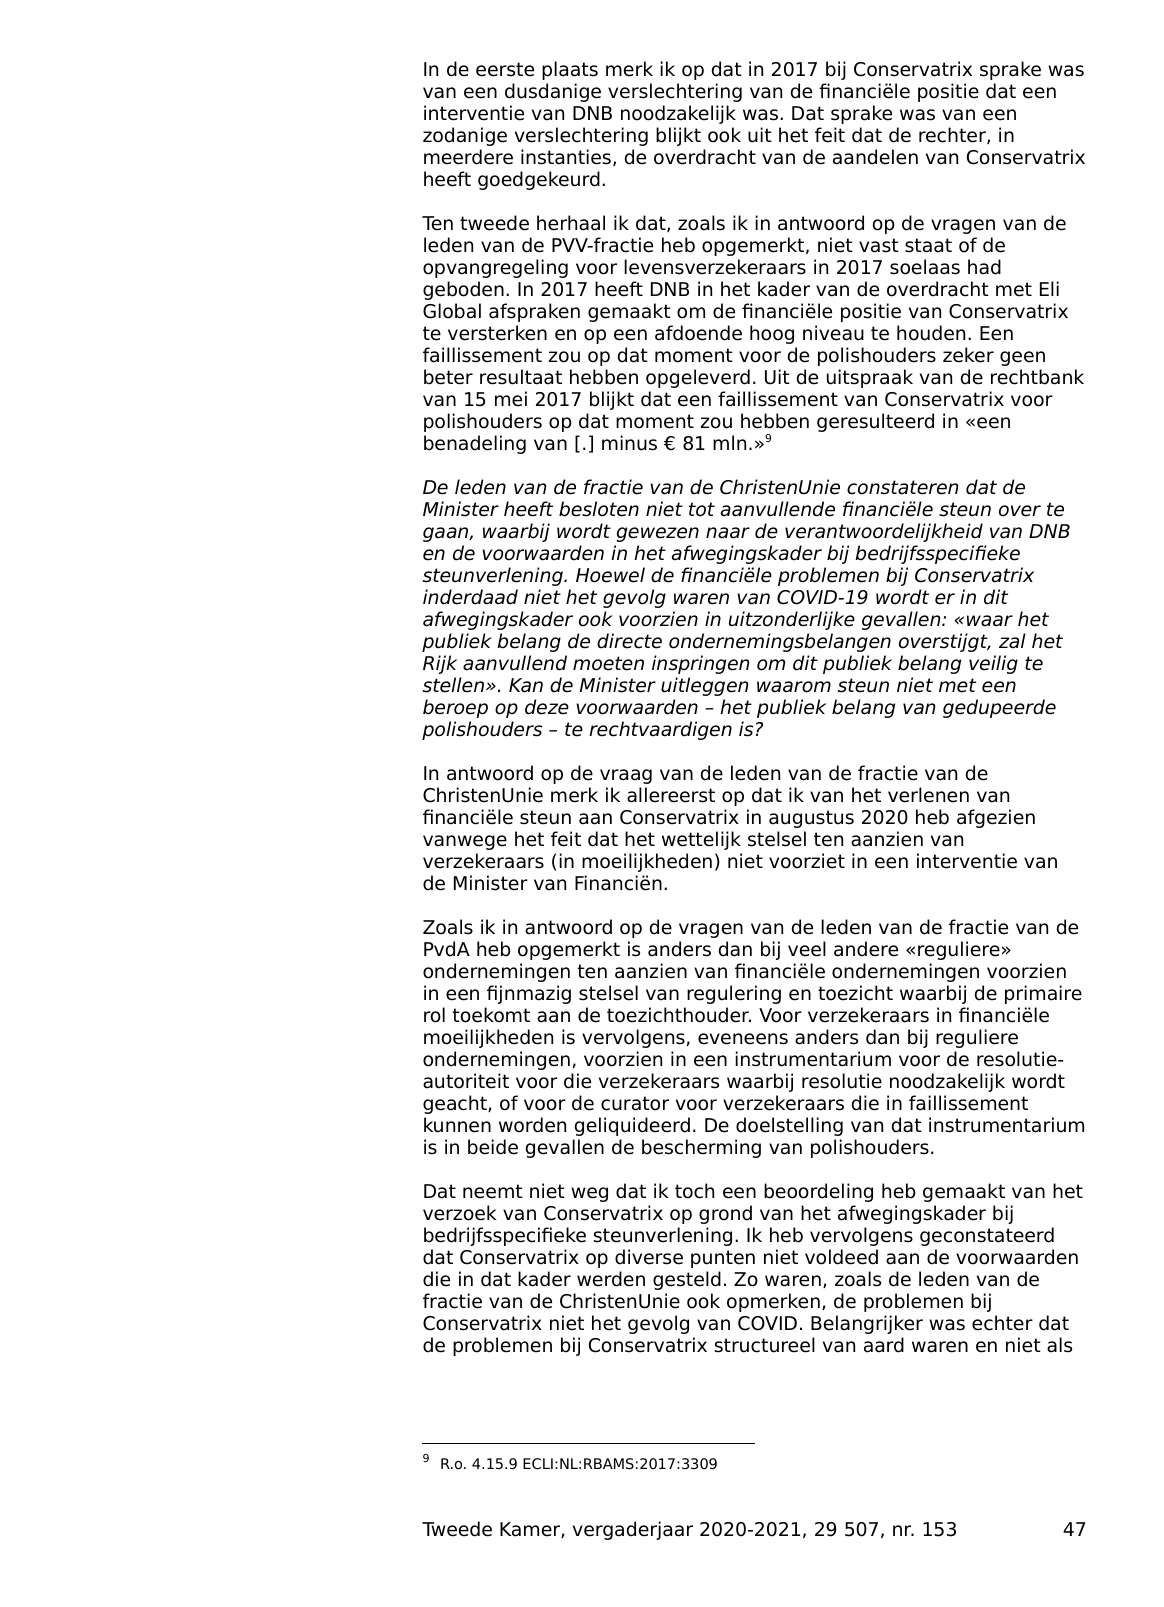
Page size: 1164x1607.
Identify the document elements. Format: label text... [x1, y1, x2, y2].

text Zoals ik in antwoord op de vragen van de leden van de fractie van de PvdA heb opgemerkt is anders dan bij veel andere «reguliere» ondernemingen ten aanzien van financiële ondernemingen voorzien in een fijnmazig stelsel van regulering en toezicht waarbij de primaire rol toekomt aan de toezichthouder. Voor verzekeraars in financiële moeilijkheden is vervolgens, eveneens anders dan bij reguliere ondernemingen, voorzien in een instrumentarium voor de resolutie-autoriteit voor die verzekeraars waarbij resolutie noodzakelijk wordt geacht, of voor de curator voor verzekeraars die in faillissement kunnen worden geliquideerd. De doelstelling van dat instrumentarium is in beide gevallen de bescherming van polishouders. [422, 917, 1087, 1159]
text Dat neemt niet weg dat ik toch een beoordeling heb gemaakt van het verzoek van Conservatrix op grond van het afwegingskader bij bedrijfsspecifieke steunverlening. Ik heb vervolgens geconstateerd dat Conservatrix op diverse punten niet voldeed aan de voorwaarden die in dat kader werden gesteld. Zo waren, zoals de leden van de fractie van de ChristenUnie ook opmerken, de problemen bij Conservatrix niet het gevolg van COVID. Belangrijker was echter dat de problemen bij Conservatrix structureel van aard waren en niet als [422, 1181, 1087, 1357]
text In de eerste plaats merk ik op dat in 2017 bij Conservatrix sprake was van een dusdanige verslechtering van de financiële positie dat een interventie van DNB noodzakelijk was. Dat sprake was van een zodanige verslechtering blijkt ook uit het feit dat de rechter, in meerdere instanties, de overdracht van de aandelen van Conservatrix heeft goedgekeurd. [422, 59, 1087, 191]
text De leden van de fractie van de ChristenUnie constateren dat de Minister heeft besloten niet tot aanvullende financiële steun over te gaan, waarbij wordt gewezen naar de verantwoordelijkheid van DNB en de voorwaarden in het afwegingskader bij bedrijfsspecifieke steunverlening. Hoewel de financiële problemen bij Conservatrix inderdaad niet het gevolg waren van COVID-19 wordt er in dit afwegingskader ook voorzien in uitzonderlijke gevallen: «waar het publiek belang de directe ondernemingsbelangen overstijgt, zal het Rijk aanvullend moeten inspringen om dit publiek belang veilig te stellen». Kan de Minister uitleggen waarom steun niet met een beroep op deze voorwaarden – het publiek belang van gedupeerde polishouders – te rechtvaardigen is? [422, 477, 1087, 741]
text In antwoord op de vraag van de leden van de fractie van de ChristenUnie merk ik allereerst op dat ik van het verlenen van financiële steun aan Conservatrix in augustus 2020 heb afgezien vanwege het feit dat het wettelijk stelsel ten aanzien van verzekeraars (in moeilijkheden) niet voorziet in een interventie van de Minister van Financiën. [422, 763, 1087, 895]
text R.o. 4.15.9 ECLI:NL:RBAMS:2017:3309 [422, 1452, 1087, 1474]
text Ten tweede herhaal ik dat, zoals ik in antwoord op de vragen van de leden van de PVV-fractie heb opgemerkt, niet vast staat of de opvangregeling voor levensverzekeraars in 2017 soelaas had geboden. In 2017 heeft DNB in het kader van de overdracht met Eli Global afspraken gemaakt om de financiële positie van Conservatrix te versterken en op een afdoende hoog niveau te houden. Een faillissement zou op dat moment voor de polishouders zeker geen beter resultaat hebben opgeleverd. Uit de uitspraak van de rechtbank van 15 mei 2017 blijkt dat een faillissement van Conservatrix voor polishouders op dat moment zou hebben geresulteerd in «een benadeling van [.] minus € 81 mln.» [422, 213, 1087, 455]
